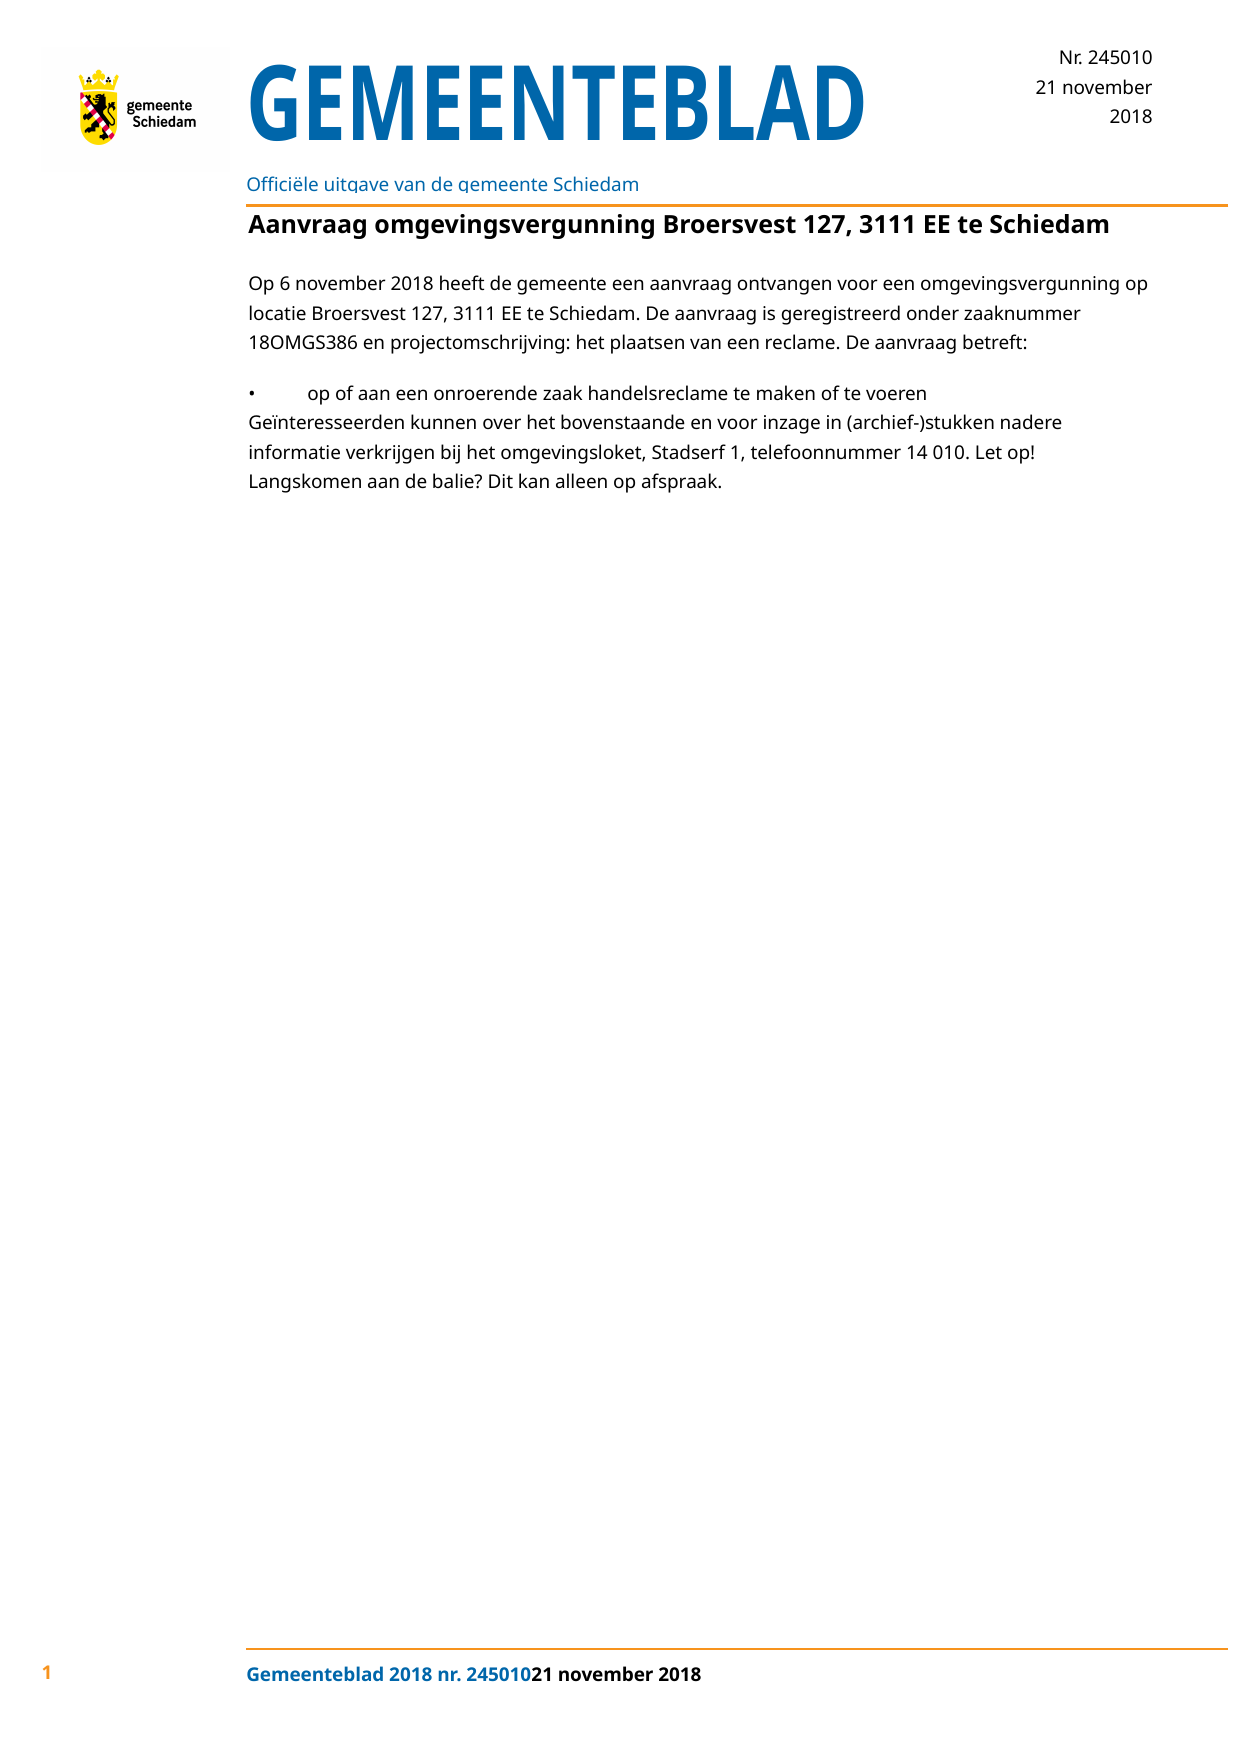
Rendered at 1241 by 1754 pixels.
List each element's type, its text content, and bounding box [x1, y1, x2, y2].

text Aanvraag omgevingsvergunning Broersvest 127, 3111 EE te Schiedam [248, 207, 1152, 241]
picture [41, 47, 231, 172]
text Geïnteresseerden kunnen over het bovenstaande en voor inzage in (archief-)stukken nadere informatie verkrijgen bij het omgevingsloket, Stadserf 1, telefoonnummer 14 010. Let op! Langskomen aan de balie? Dit kan alleen op afspraak. [248, 409, 1152, 494]
list op of aan een onroerende zaak handelsreclame te maken of te voeren [248, 380, 1152, 406]
text Op 6 november 2018 heeft de gemeente een aanvraag ontvangen voor een omgevingsvergunning op locatie Broersvest 127, 3111 EE te Schiedam. De aanvraag is geregistreerd onder zaaknummer 18OMGS386 en projectomschrijving: het plaatsen van een reclame. De aanvraag betreft: [248, 270, 1152, 355]
